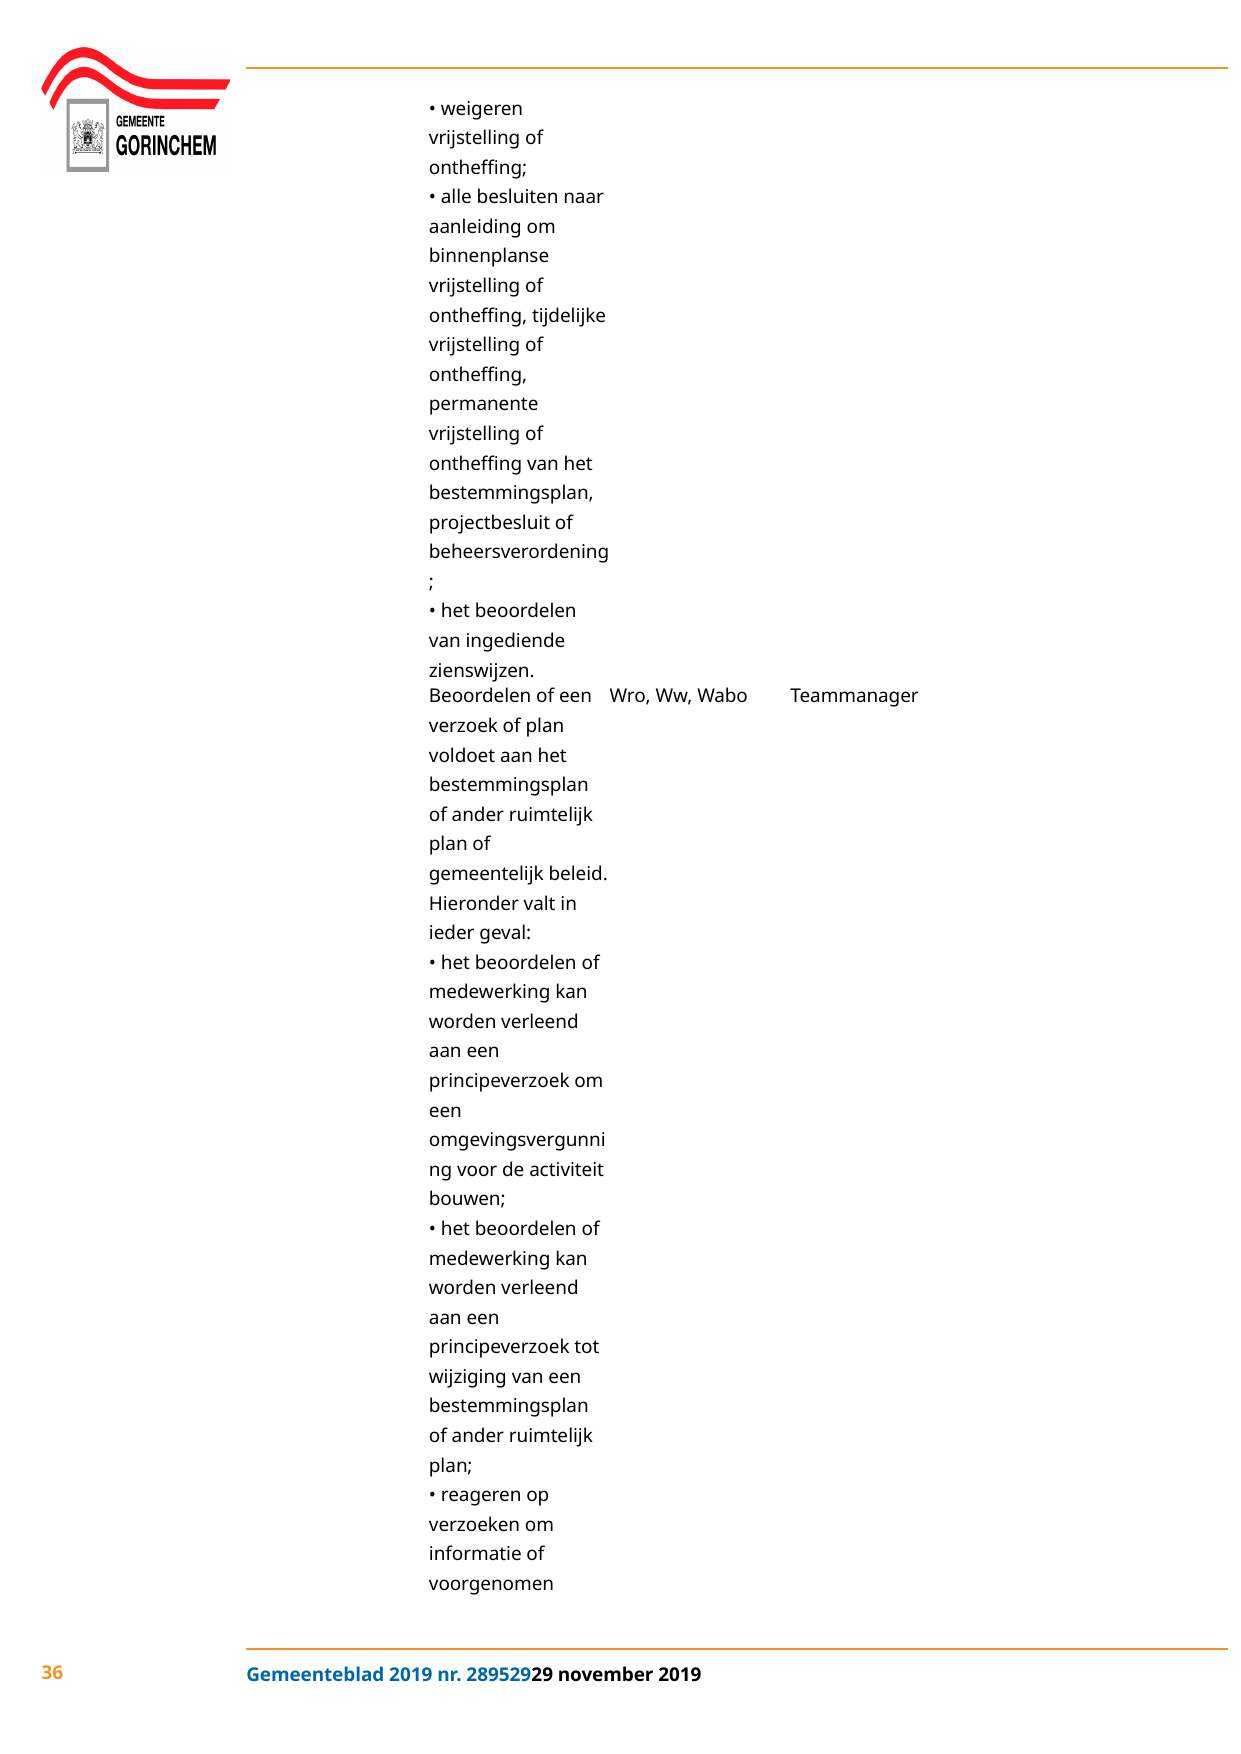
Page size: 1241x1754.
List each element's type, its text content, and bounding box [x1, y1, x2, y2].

table_cell [248, 683, 429, 1596]
table_cell • weigeren vrijstelling of ontheffing; • alle besluiten naar aanleiding om binnenplanse vrijstelling of ontheffing, tijdelijke vrijstelling of ontheffing, permanente vrijstelling of ontheffing van het bestemmingsplan, projectbesluit of beheersverordening; • het beoordelen van ingediende zienswijzen. [429, 95, 609, 683]
table_cell [790, 95, 971, 683]
table_cell Beoordelen of een verzoek of plan voldoet aan het bestemmingsplan of ander ruimtelijk plan of gemeentelijk beleid. Hieronder valt in ieder geval: • het beoordelen of medewerking kan worden verleend aan een principeverzoek om een omgevingsvergunning voor de activiteit bouwen; • het beoordelen of medewerking kan worden verleend aan een principeverzoek tot wijziging van een bestemmingsplan of ander ruimtelijk plan; • reageren op verzoeken om informatie of voorgenomen [429, 683, 609, 1596]
table_cell [609, 95, 790, 683]
table_cell Wro, Ww, Wabo [609, 683, 790, 1596]
table_cell [971, 95, 1152, 683]
picture [41, 47, 231, 172]
table_cell [248, 95, 429, 683]
table_cell Teammanager [790, 683, 971, 1596]
table_cell [971, 683, 1152, 1596]
